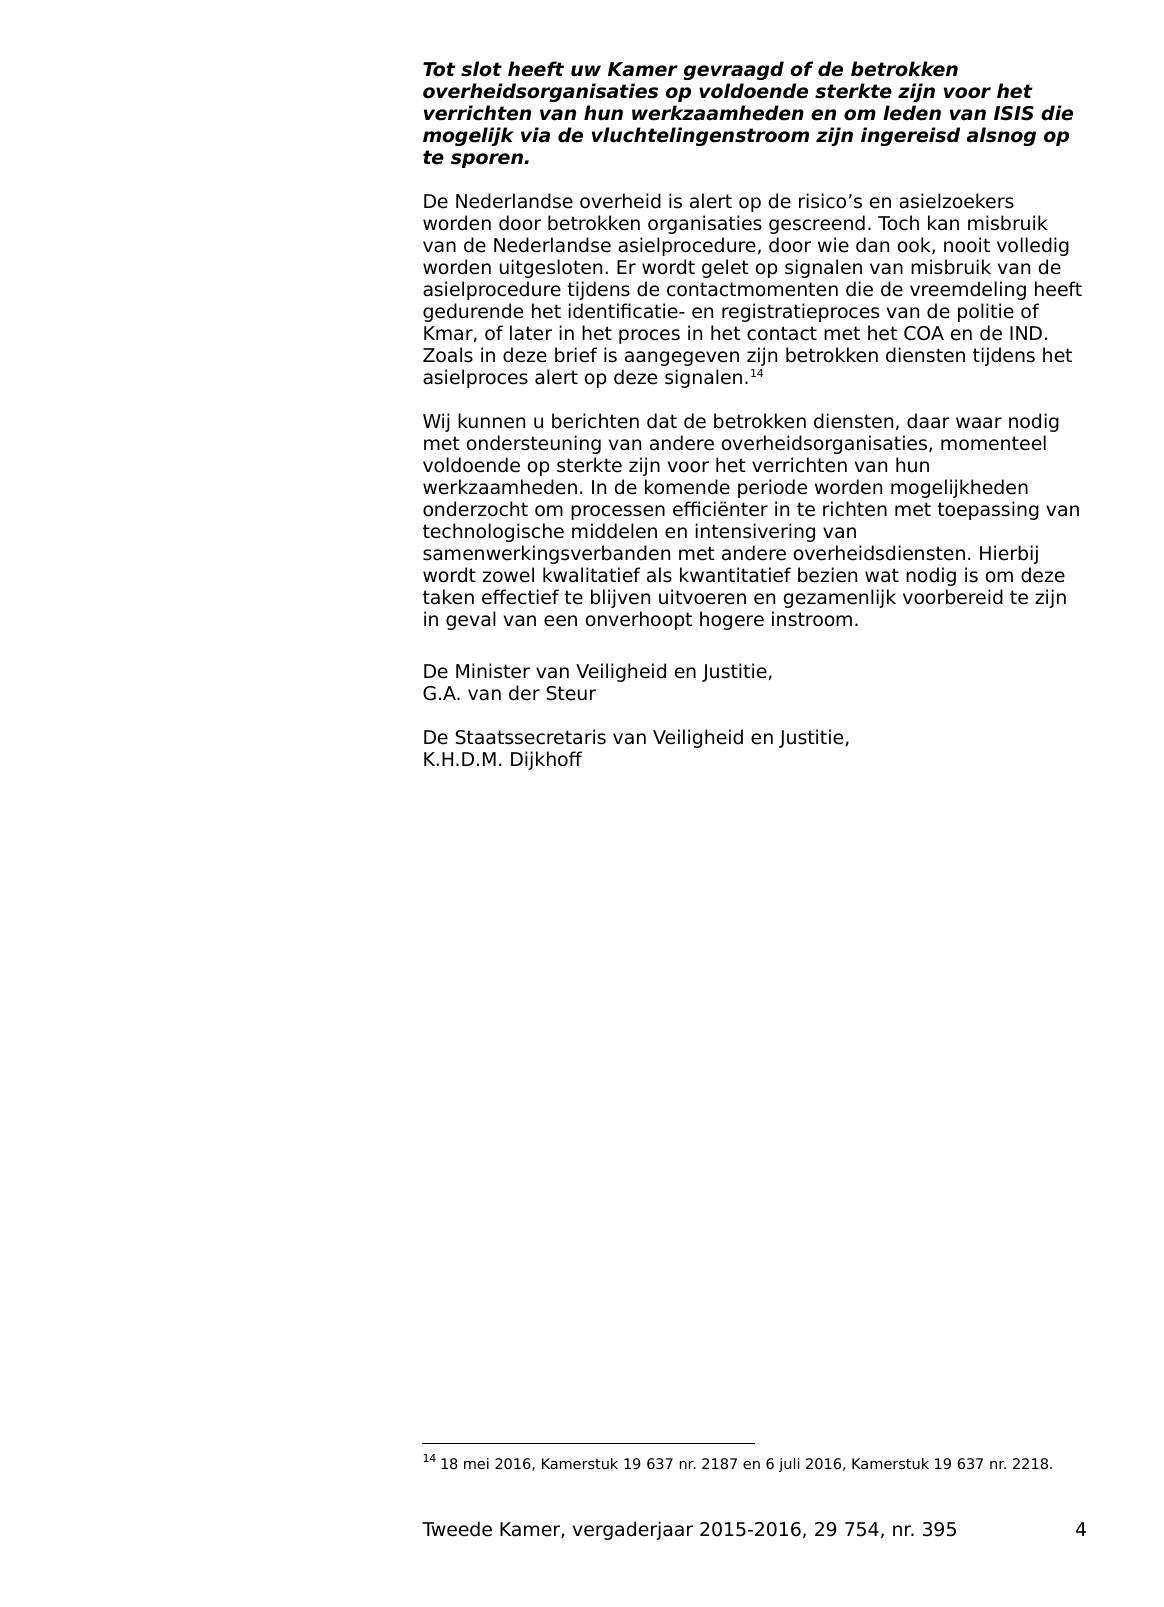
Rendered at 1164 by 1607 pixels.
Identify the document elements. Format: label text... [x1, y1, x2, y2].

text 18 mei 2016, Kamerstuk 19 637 nr. 2187 en 6 juli 2016, Kamerstuk 19 637 nr. 2218. [422, 1452, 1087, 1474]
text De Nederlandse overheid is alert op de risico’s en asielzoekers worden door betrokken organisaties gescreend. Toch kan misbruik van de Nederlandse asielprocedure, door wie dan ook, nooit volledig worden uitgesloten. Er wordt gelet op signalen van misbruik van de asielprocedure tijdens de contactmomenten die de vreemdeling heeft gedurende het identificatie- en registratieproces van de politie of Kmar, of later in het proces in het contact met het COA en de IND. Zoals in deze brief is aangegeven zijn betrokken diensten tijdens het asielproces alert op deze signalen. [422, 191, 1087, 389]
text De Staatssecretaris van Veiligheid en Justitie, K.H.D.M. Dijkhoff [422, 727, 1087, 771]
text De Minister van Veiligheid en Justitie, G.A. van der Steur [422, 661, 1087, 705]
text Tot slot heeft uw Kamer gevraagd of de betrokken overheidsorganisaties op voldoende sterkte zijn voor het verrichten van hun werkzaamheden en om leden van ISIS die mogelijk via de vluchtelingenstroom zijn ingereisd alsnog op te sporen. [422, 59, 1087, 169]
text Wij kunnen u berichten dat de betrokken diensten, daar waar nodig met ondersteuning van andere overheidsorganisaties, momenteel voldoende op sterkte zijn voor het verrichten van hun werkzaamheden. In de komende periode worden mogelijkheden onderzocht om processen efficiënter in te richten met toepassing van technologische middelen en intensivering van samenwerkingsverbanden met andere overheidsdiensten. Hierbij wordt zowel kwalitatief als kwantitatief bezien wat nodig is om deze taken effectief te blijven uitvoeren en gezamenlijk voorbereid te zijn in geval van een onverhoopt hogere instroom. [422, 411, 1087, 631]
